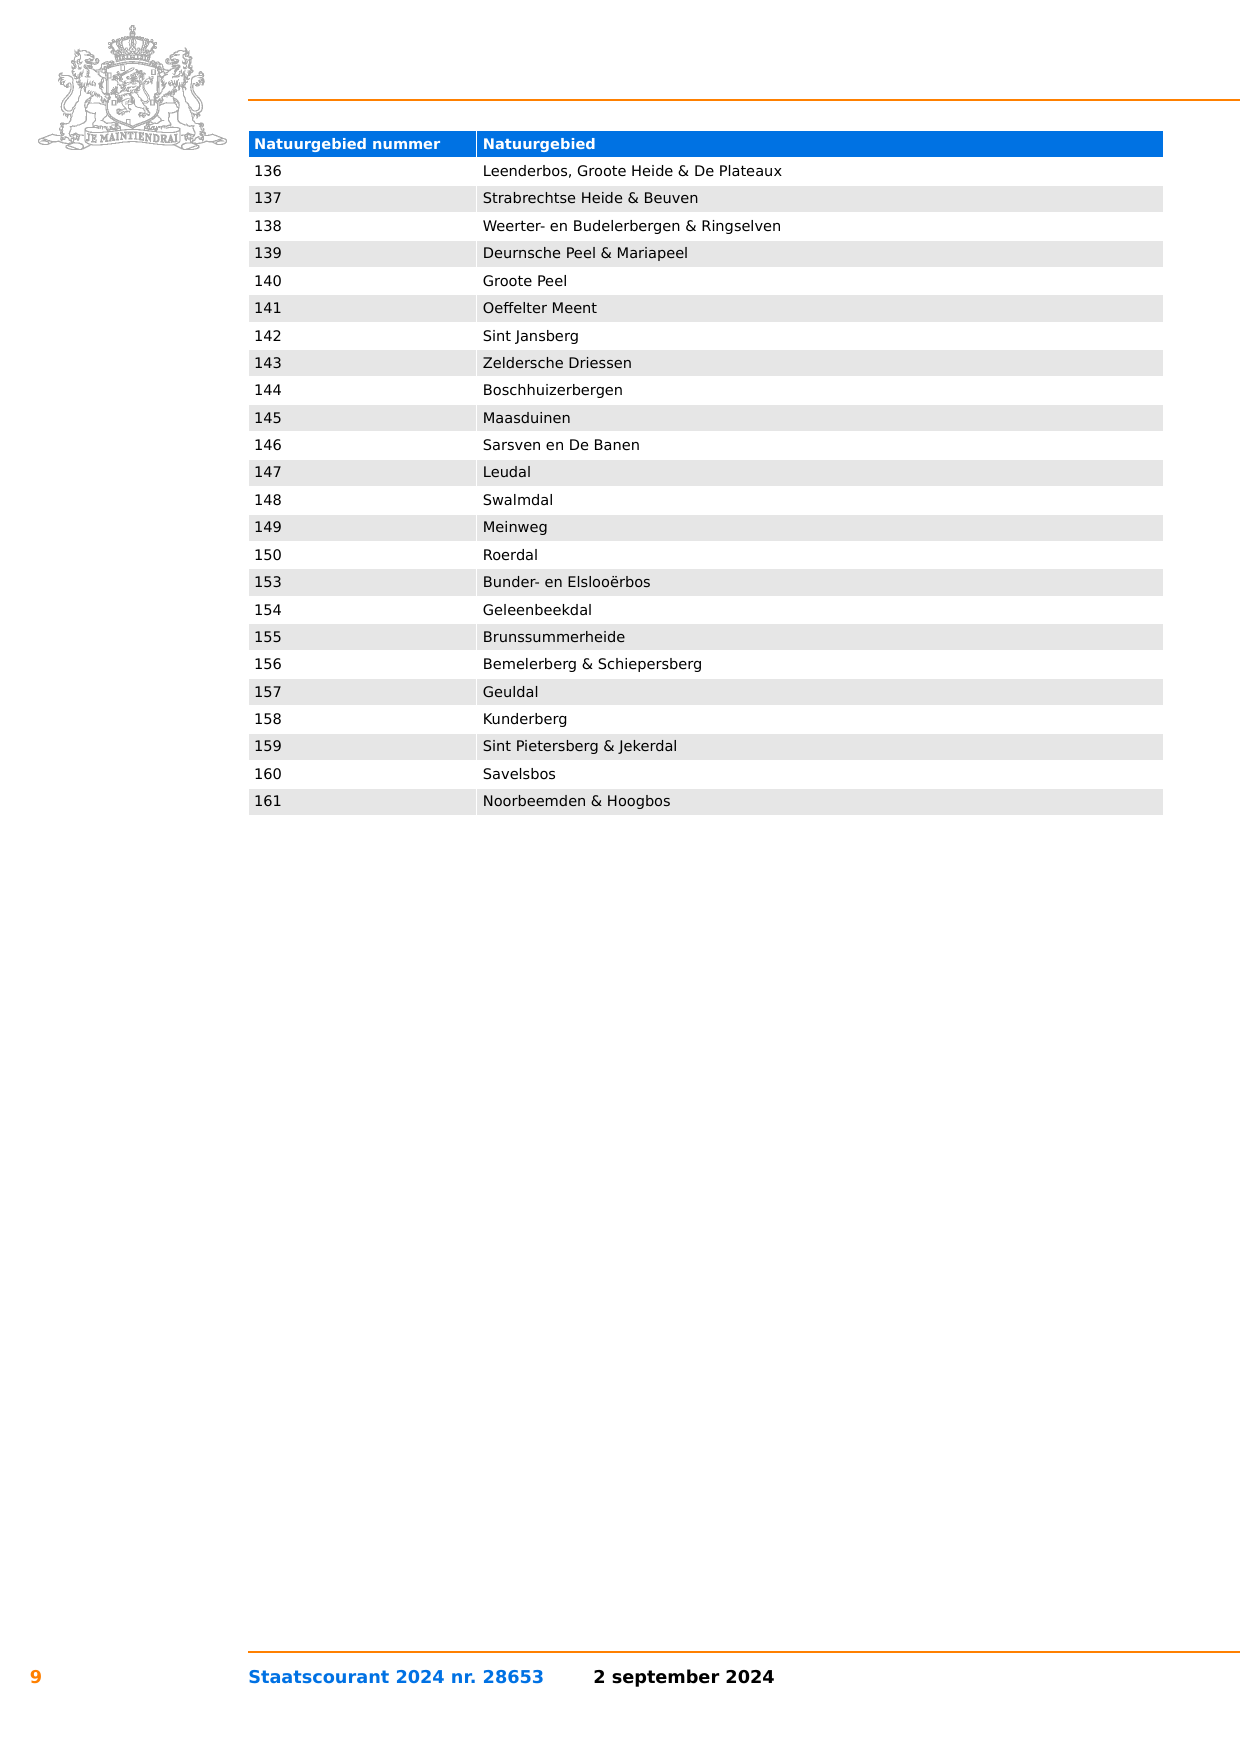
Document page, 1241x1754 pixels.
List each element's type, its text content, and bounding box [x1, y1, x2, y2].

table_cell 160 [249, 761, 476, 787]
table_cell Deurnsche Peel & Mariapeel [477, 241, 1163, 267]
table_cell Weerter- en Budelerbergen & Ringselven [477, 213, 1163, 239]
table_cell Bunder- en Elslooërbos [477, 569, 1163, 596]
table_cell 149 [249, 515, 476, 541]
table_cell Roerdal [477, 542, 1163, 568]
table_cell Brunssummerheide [477, 624, 1163, 650]
table_cell Noorbeemden & Hoogbos [477, 789, 1163, 815]
table_cell Groote Peel [477, 268, 1163, 294]
table_header Natuurgebied [477, 131, 1163, 157]
table_cell 141 [249, 295, 476, 322]
table_cell Geleenbeekdal [477, 597, 1163, 623]
table_cell Bemelerberg & Schiepersberg [477, 651, 1163, 678]
table_cell 153 [249, 569, 476, 596]
table_cell Leudal [477, 460, 1163, 486]
table_cell Oeffelter Meent [477, 295, 1163, 322]
table_cell Maasduinen [477, 405, 1163, 431]
table_cell Boschhuizerbergen [477, 378, 1163, 404]
table_cell 158 [249, 706, 476, 733]
table_cell Strabrechtse Heide & Beuven [477, 186, 1163, 212]
table_cell 148 [249, 487, 476, 513]
table_cell 136 [249, 158, 476, 185]
table_cell Sarsven en De Banen [477, 432, 1163, 459]
table_cell 155 [249, 624, 476, 650]
table_cell 156 [249, 651, 476, 678]
table_cell Leenderbos, Groote Heide & De Plateaux [477, 158, 1163, 185]
table_cell 161 [249, 789, 476, 815]
table_cell 143 [249, 350, 476, 376]
table_cell 145 [249, 405, 476, 431]
table_cell 146 [249, 432, 476, 459]
table_cell 138 [249, 213, 476, 239]
table_cell 140 [249, 268, 476, 294]
table_cell Zeldersche Driessen [477, 350, 1163, 376]
table_cell 144 [249, 378, 476, 404]
table_cell 157 [249, 679, 476, 705]
table_header Natuurgebied nummer [249, 131, 476, 157]
picture [38, 25, 227, 150]
table_cell Sint Pietersberg & Jekerdal [477, 734, 1163, 760]
table_cell 159 [249, 734, 476, 760]
table_cell Swalmdal [477, 487, 1163, 513]
table_cell 150 [249, 542, 476, 568]
table_cell 154 [249, 597, 476, 623]
table_cell Meinweg [477, 515, 1163, 541]
table_cell Sint Jansberg [477, 323, 1163, 349]
table_cell Savelsbos [477, 761, 1163, 787]
table_cell 139 [249, 241, 476, 267]
table_cell 142 [249, 323, 476, 349]
table_cell 147 [249, 460, 476, 486]
table_cell Kunderberg [477, 706, 1163, 733]
table_cell 137 [249, 186, 476, 212]
table_cell Geuldal [477, 679, 1163, 705]
